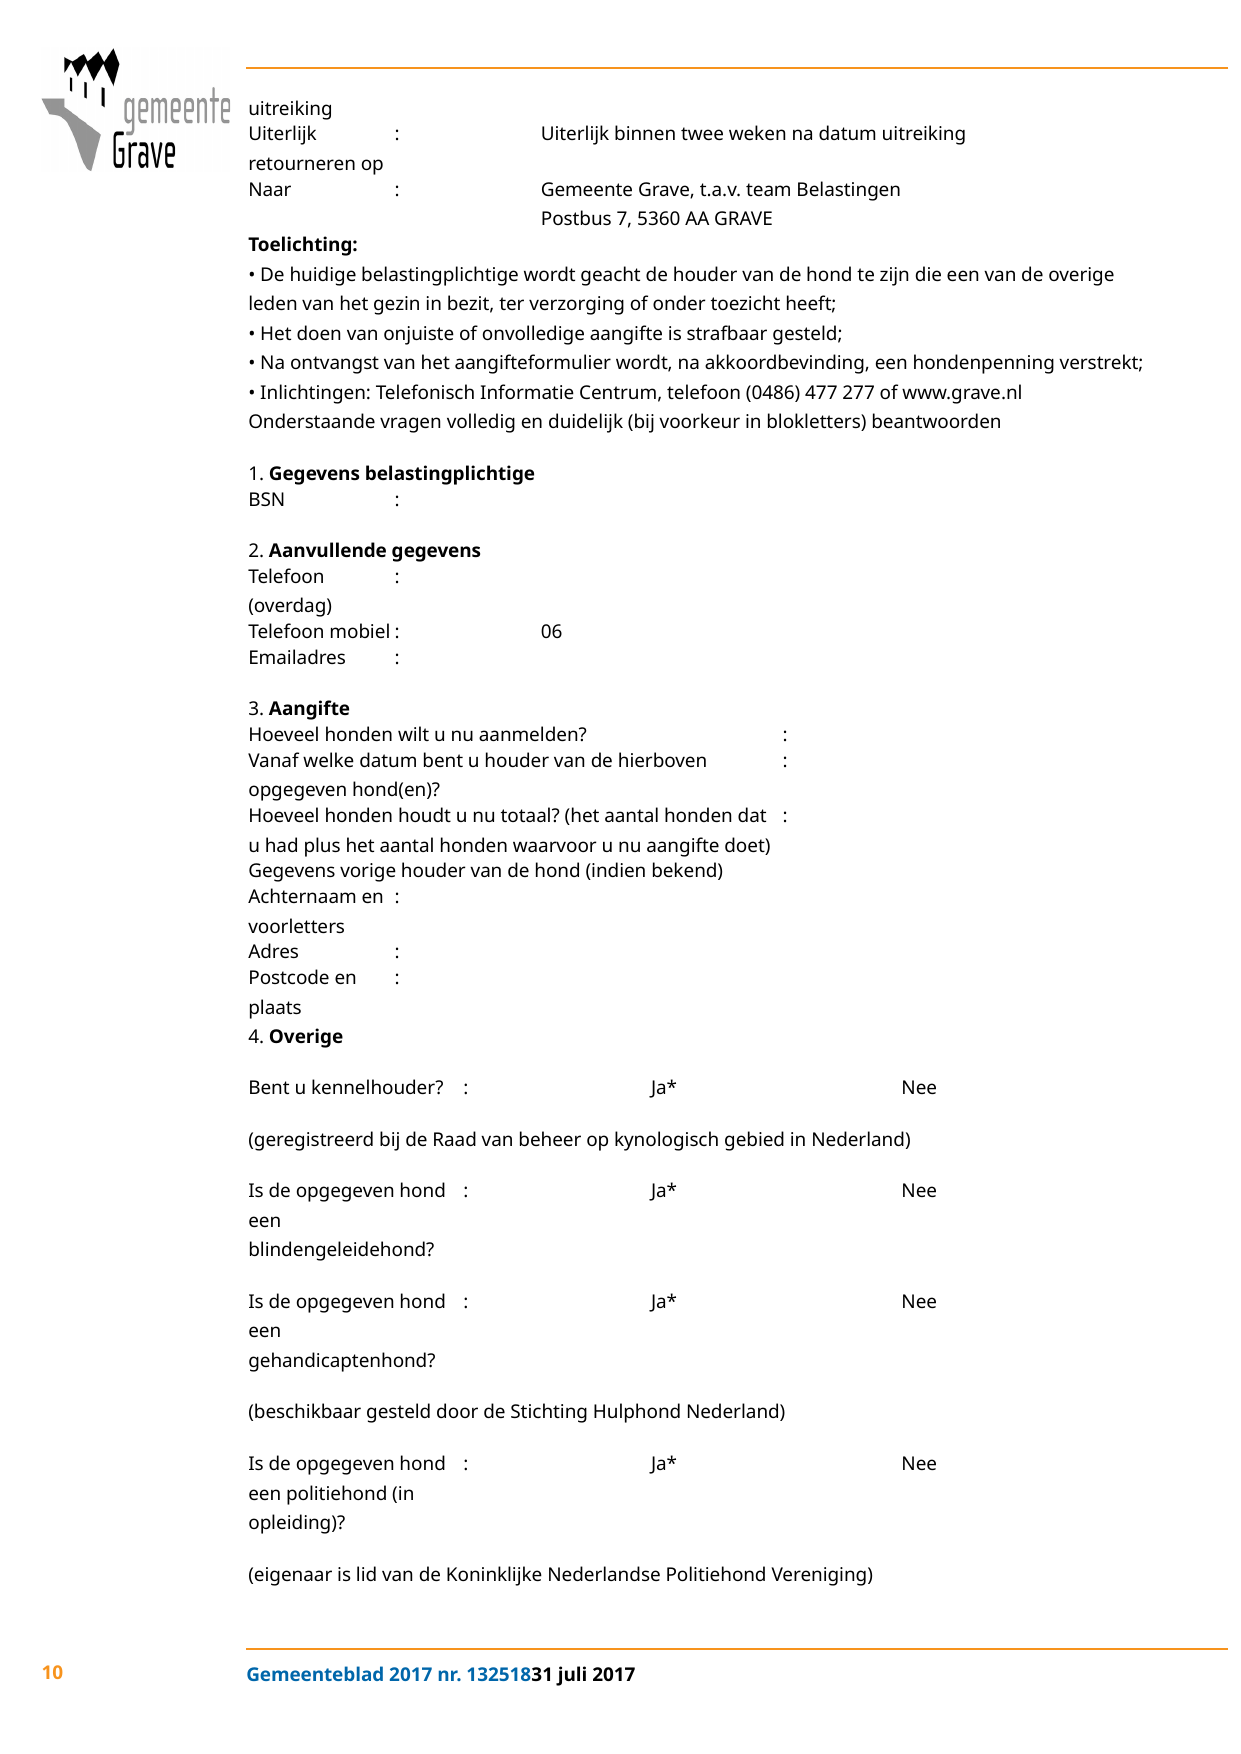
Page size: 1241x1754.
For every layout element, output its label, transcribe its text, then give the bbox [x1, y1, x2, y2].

table_cell Nee [901, 1288, 964, 1373]
table_cell [714, 1450, 776, 1535]
table_cell [541, 964, 1152, 1020]
table_cell 06 [541, 618, 1152, 644]
table_cell [714, 1288, 776, 1373]
table_cell : [463, 1178, 526, 1262]
table_cell Hoeveel honden wilt u nu aanmelden? [248, 721, 782, 747]
table_cell Ja* [651, 1450, 713, 1535]
table_cell [394, 95, 541, 121]
table_cell Achternaam en voorletters [248, 883, 394, 939]
table_cell [248, 670, 1152, 696]
table_cell Telefoon mobiel [248, 618, 394, 644]
table_cell [839, 1450, 901, 1535]
table_cell (beschikbaar gesteld door de Stichting Hulphond Nederland) [248, 1399, 1152, 1424]
table_cell [248, 1424, 1152, 1450]
table_cell [541, 486, 1152, 512]
table_cell [526, 1075, 588, 1100]
table_cell [248, 1586, 1152, 1612]
table_cell [541, 939, 1152, 964]
table_cell : [394, 618, 541, 644]
table_cell 2. Aanvullende gegevens [248, 537, 1152, 563]
picture [41, 47, 231, 172]
table_cell [541, 563, 1152, 618]
table_cell : [394, 644, 541, 670]
table_cell Ja* [651, 1288, 713, 1373]
table_cell : [394, 176, 541, 231]
table_cell [526, 1178, 588, 1262]
table_cell Is de opgegeven hond een gehandicaptenhond? [248, 1288, 463, 1373]
table_cell [248, 1373, 1152, 1399]
table_cell [248, 1152, 1152, 1177]
table_cell Nee [901, 1178, 964, 1262]
table_cell [839, 1178, 901, 1262]
table_cell [248, 434, 1152, 460]
table_cell [929, 802, 1152, 858]
table_cell : [394, 883, 541, 939]
table_cell [783, 858, 929, 883]
table_cell : [463, 1288, 526, 1373]
table_cell BSN [248, 486, 394, 512]
table_cell Ja* [651, 1075, 713, 1100]
table_cell : [783, 721, 929, 747]
table_cell [1026, 1178, 1152, 1262]
table_cell [248, 1100, 1152, 1126]
table_cell [1026, 1075, 1152, 1100]
table_cell : [463, 1450, 526, 1535]
table_cell [588, 1178, 651, 1262]
table_cell [929, 721, 1152, 747]
table_cell [526, 1450, 588, 1535]
table_cell Naar [248, 176, 394, 231]
table_cell [964, 1450, 1026, 1535]
table_cell [929, 858, 1152, 883]
table_cell 3. Aangifte [248, 696, 1152, 721]
table_cell [776, 1178, 839, 1262]
table_cell [776, 1075, 839, 1100]
table_cell Nee [901, 1450, 964, 1535]
table_cell [964, 1075, 1026, 1100]
table_cell [1026, 1450, 1152, 1535]
table_cell Telefoon (overdag) [248, 563, 394, 618]
table_cell [839, 1288, 901, 1373]
table_cell : [783, 802, 929, 858]
table_cell [588, 1450, 651, 1535]
table_cell Adres [248, 939, 394, 964]
table_cell Uiterlijk retourneren op [248, 121, 394, 176]
table_cell Is de opgegeven hond een blindengeleidehond? [248, 1178, 463, 1262]
table_cell [541, 883, 1152, 939]
table_cell [541, 95, 1152, 121]
table_cell [588, 1288, 651, 1373]
table_cell : [463, 1075, 526, 1100]
table_cell : [394, 121, 541, 176]
table_cell Toelichting: • De huidige belastingplichtige wordt geacht de houder van de hond te zijn die een van de overige leden van het gezin in bezit, ter verzorging of onder toezicht heeft; • Het doen van onjuiste of onvolledige aangifte is strafbaar gesteld; • Na ontvangst van het aangifteformulier wordt, na akkoordbevinding, een hondenpenning verstrekt; • Inlichtingen: Telefonisch Informatie Centrum, telefoon (0486) 477 277 of www.grave.nl Onderstaande vragen volledig en duidelijk (bij voorkeur in blokletters) beantwoorden [248, 231, 1152, 434]
table_cell : [394, 563, 541, 618]
table_cell Postcode en plaats [248, 964, 394, 1020]
table_cell [964, 1288, 1026, 1373]
table_cell [588, 1075, 651, 1100]
table_cell : [783, 747, 929, 802]
table_cell : [394, 486, 541, 512]
table_cell Gemeente Grave, t.a.v. team Belastingen Postbus 7, 5360 AA GRAVE [541, 176, 1152, 231]
table_cell uitreiking [248, 95, 394, 121]
table_cell [526, 1288, 588, 1373]
table_header 4. Overige [248, 1023, 1152, 1049]
table_cell [714, 1178, 776, 1262]
table_cell Emailadres [248, 644, 394, 670]
table_cell [541, 644, 1152, 670]
table_cell Uiterlijk binnen twee weken na datum uitreiking [541, 121, 1152, 176]
table_cell (eigenaar is lid van de Koninklijke Nederlandse Politiehond Vereniging) [248, 1561, 1152, 1586]
table_cell [776, 1288, 839, 1373]
table_cell Bent u kennelhouder? [248, 1075, 463, 1100]
table_cell Ja* [651, 1178, 713, 1262]
table_cell Hoeveel honden houdt u nu totaal? (het aantal honden dat u had plus het aantal honden waarvoor u nu aangifte doet) [248, 802, 782, 858]
table_cell [839, 1075, 901, 1100]
table_cell [248, 1049, 1152, 1074]
table_cell [714, 1075, 776, 1100]
table_cell Vanaf welke datum bent u houder van de hierboven opgegeven hond(en)? [248, 747, 782, 802]
table_cell (geregistreerd bij de Raad van beheer op kynologisch gebied in Nederland) [248, 1126, 1152, 1152]
table_cell Is de opgegeven hond een politiehond (in opleiding)? [248, 1450, 463, 1535]
table_cell [1026, 1288, 1152, 1373]
table_cell [248, 512, 1152, 537]
table_cell [248, 1535, 1152, 1561]
table_cell Nee [901, 1075, 964, 1100]
table_cell Gegevens vorige houder van de hond (indien bekend) [248, 858, 782, 883]
table_cell [929, 747, 1152, 802]
table_cell : [394, 964, 541, 1020]
table_cell [776, 1450, 839, 1535]
table_cell [248, 1262, 1152, 1288]
table_cell 1. Gegevens belastingplichtige [248, 460, 1152, 486]
table_cell [964, 1178, 1026, 1262]
table_cell : [394, 939, 541, 964]
